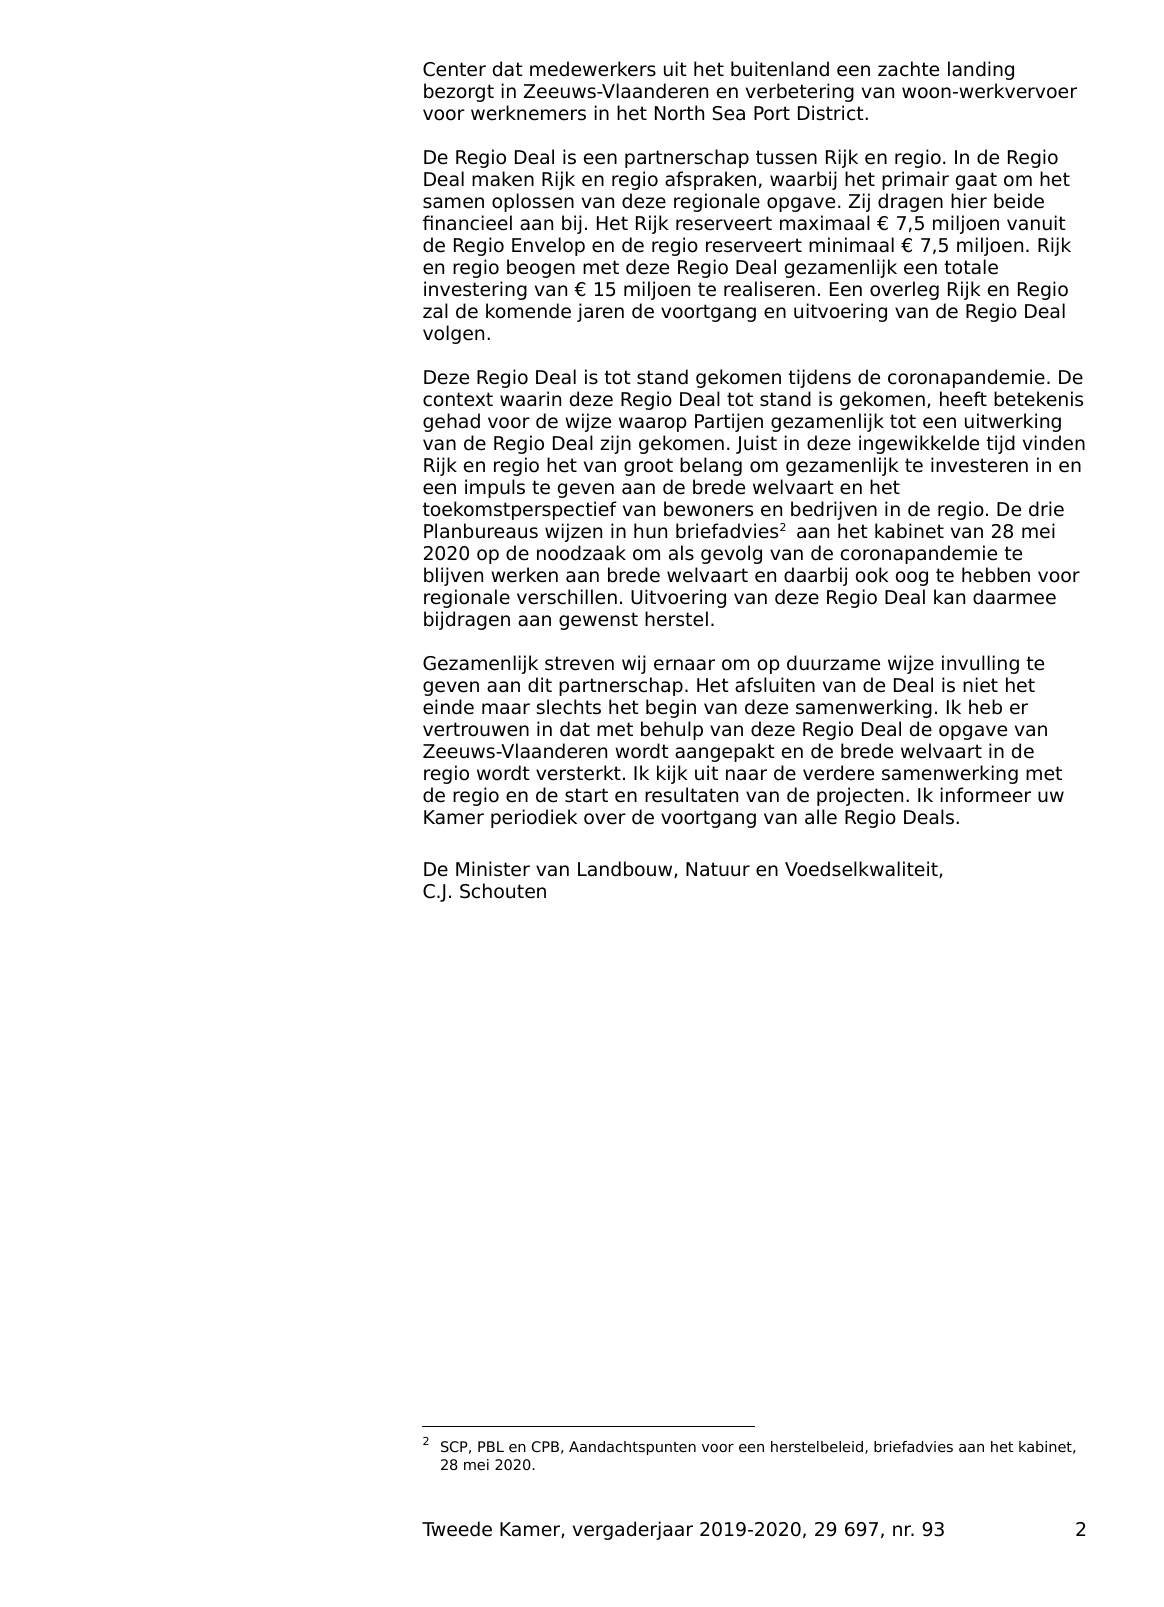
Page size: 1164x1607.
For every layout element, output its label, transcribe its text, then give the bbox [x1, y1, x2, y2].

text De Regio Deal is een partnerschap tussen Rijk en regio. In de Regio Deal maken Rijk en regio afspraken, waarbij het primair gaat om het samen oplossen van deze regionale opgave. Zij dragen hier beide financieel aan bij. Het Rijk reserveert maximaal € 7,5 miljoen vanuit de Regio Envelop en de regio reserveert minimaal € 7,5 miljoen. Rijk en regio beogen met deze Regio Deal gezamenlijk een totale investering van € 15 miljoen te realiseren. Een overleg Rijk en Regio zal de komende jaren de voortgang en uitvoering van de Regio Deal volgen. [422, 147, 1087, 345]
text Center dat medewerkers uit het buitenland een zachte landing bezorgt in Zeeuws-Vlaanderen en verbetering van woon-werkvervoer voor werknemers in het North Sea Port District. [422, 59, 1087, 125]
text SCP, PBL en CPB, Aandachtspunten voor een herstelbeleid, briefadvies aan het kabinet, 28 mei 2020. [422, 1435, 1087, 1474]
text De Minister van Landbouw, Natuur en Voedselkwaliteit, C.J. Schouten [422, 859, 1087, 903]
text Gezamenlijk streven wij ernaar om op duurzame wijze invulling te geven aan dit partnerschap. Het afsluiten van de Deal is niet het einde maar slechts het begin van deze samenwerking. Ik heb er vertrouwen in dat met behulp van deze Regio Deal de opgave van Zeeuws-Vlaanderen wordt aangepakt en de brede welvaart in de regio wordt versterkt. Ik kijk uit naar de verdere samenwerking met de regio en de start en resultaten van de projecten. Ik informeer uw Kamer periodiek over de voortgang van alle Regio Deals. [422, 653, 1087, 829]
text Deze Regio Deal is tot stand gekomen tijdens de coronapandemie. De context waarin deze Regio Deal tot stand is gekomen, heeft betekenis gehad voor de wijze waarop Partijen gezamenlijk tot een uitwerking van de Regio Deal zijn gekomen. Juist in deze ingewikkelde tijd vinden Rijk en regio het van groot belang om gezamenlijk te investeren in en een impuls te geven aan de brede welvaart en het toekomstperspectief van bewoners en bedrijven in de regio. De drie Planbureaus wijzen in hun briefadvies aan het kabinet van 28 mei 2020 op de noodzaak om als gevolg van de coronapandemie te blijven werken aan brede welvaart en daarbij ook oog te hebben voor regionale verschillen. Uitvoering van deze Regio Deal kan daarmee bijdragen aan gewenst herstel. [422, 367, 1087, 631]
